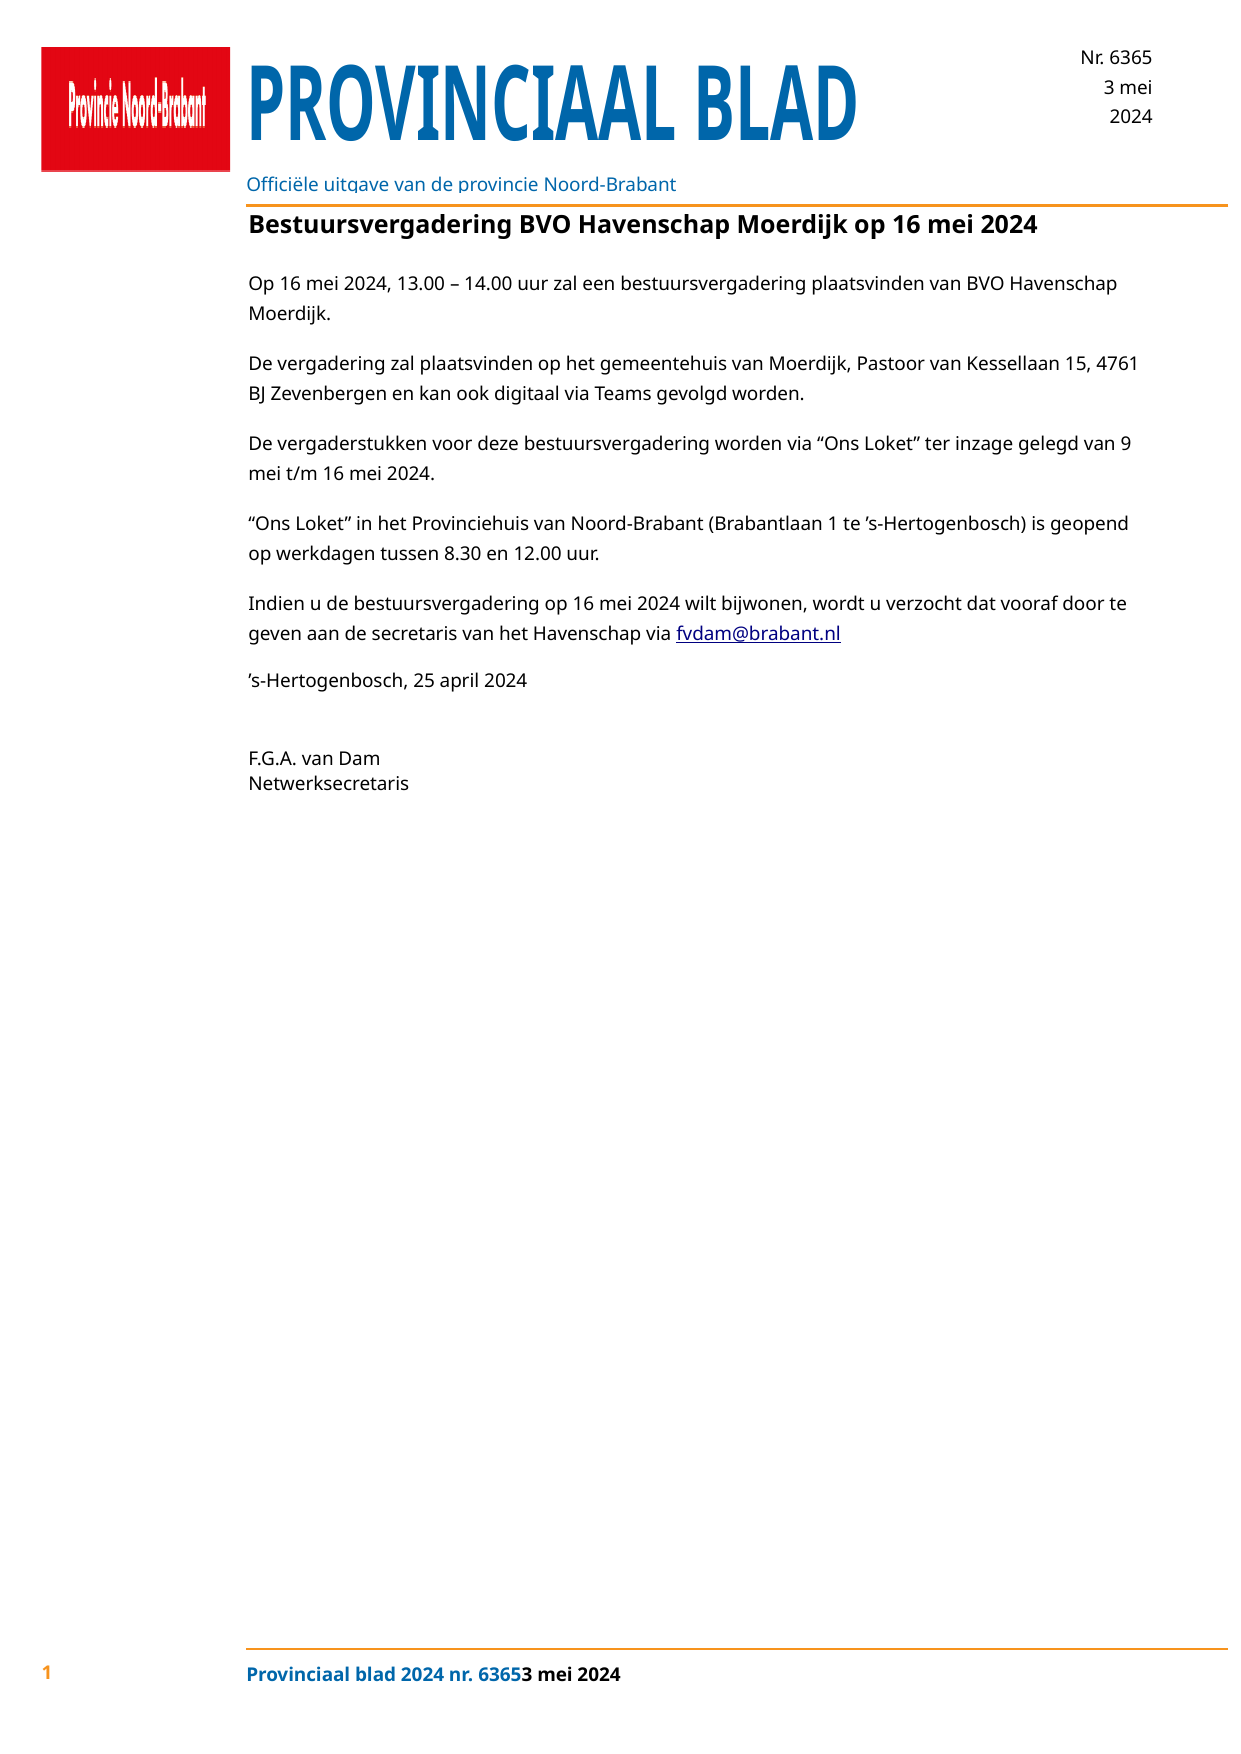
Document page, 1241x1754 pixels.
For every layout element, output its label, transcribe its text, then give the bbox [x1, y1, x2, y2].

text “Ons Loket” in het Provinciehuis van Noord-Brabant (Brabantlaan 1 te ’s-Hertogenbosch) is geopend op werkdagen tussen 8.30 en 12.00 uur. [248, 510, 1152, 566]
picture [41, 47, 231, 172]
text Bestuursvergadering BVO Havenschap Moerdijk op 16 mei 2024 [248, 207, 1152, 241]
text De vergadering zal plaatsvinden op het gemeentehuis van Moerdijk, Pastoor van Kessellaan 15, 4761 BJ Zevenbergen en kan ook digitaal via Teams gevolgd worden. [248, 350, 1152, 406]
text Netwerksecretaris [248, 771, 1152, 796]
text Op 16 mei 2024, 13.00 – 14.00 uur zal een bestuursvergadering plaatsvinden van BVO Havenschap Moerdijk. [248, 270, 1152, 326]
text De vergaderstukken voor deze bestuursvergadering worden via “Ons Loket” ter inzage gelegd van 9 mei t/m 16 mei 2024. [248, 430, 1152, 486]
text ’s-Hertogenbosch, 25 april 2024 [248, 668, 1152, 693]
text F.G.A. van Dam [248, 745, 1152, 771]
text Indien u de bestuursvergadering op 16 mei 2024 wilt bijwonen, wordt u verzocht dat vooraf door te geven aan de secretaris van het Havenschap via fvdam@brabant.nl [248, 590, 1152, 646]
